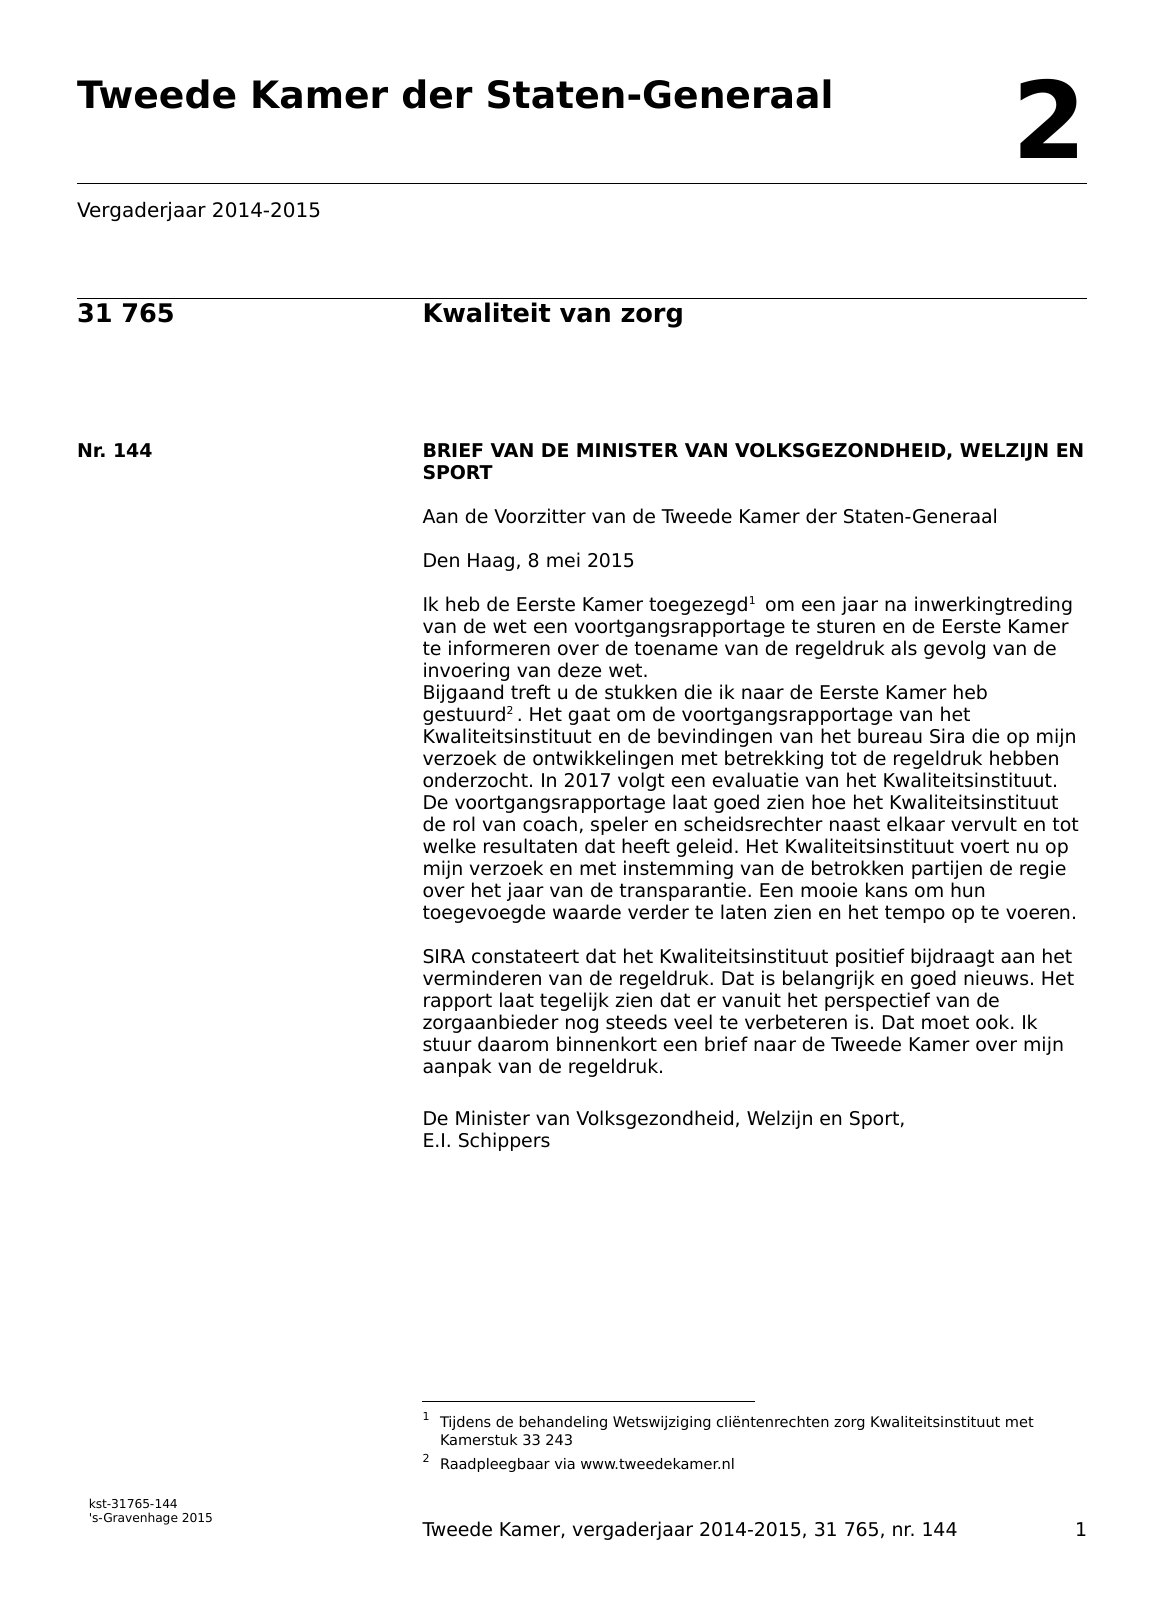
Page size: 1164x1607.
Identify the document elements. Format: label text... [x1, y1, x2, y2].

text De voortgangsrapportage laat goed zien hoe het Kwaliteitsinstituut de rol van coach, speler en scheidsrechter naast elkaar vervult en tot welke resultaten dat heeft geleid. Het Kwaliteitsinstituut voert nu op mijn verzoek en met instemming van de betrokken partijen de regie over het jaar van de transparantie. Een mooie kans om hun toegevoegde waarde verder te laten zien en het tempo op te voeren. [422, 792, 1087, 924]
text Ik heb de Eerste Kamer toegezegd om een jaar na inwerkingtreding van de wet een voortgangsrapportage te sturen en de Eerste Kamer te informeren over de toename van de regeldruk als gevolg van de invoering van deze wet. [422, 594, 1087, 682]
text Aan de Voorzitter van de Tweede Kamer der Staten-Generaal [422, 506, 1087, 528]
text Bijgaand treft u de stukken die ik naar de Eerste Kamer heb gestuurd. Het gaat om de voortgangsrapportage van het Kwaliteitsinstituut en de bevindingen van het bureau Sira die op mijn verzoek de ontwikkelingen met betrekking tot de regeldruk hebben onderzocht. In 2017 volgt een evaluatie van het Kwaliteitsinstituut. [422, 682, 1087, 792]
text Raadpleegbaar via www.tweedekamer.nl [422, 1452, 1087, 1474]
text kst-31765-144 [88, 1497, 323, 1511]
text SIRA constateert dat het Kwaliteitsinstituut positief bijdraagt aan het verminderen van de regeldruk. Dat is belangrijk en goed nieuws. Het rapport laat tegelijk zien dat er vanuit het perspectief van de zorgaanbieder nog steeds veel te verbeteren is. Dat moet ook. Ik stuur daarom binnenkort een brief naar de Tweede Kamer over mijn aanpak van de regeldruk. [422, 946, 1087, 1078]
subtitle Nr. 144 BRIEF VAN DE MINISTER VAN VOLKSGEZONDHEID, WELZIJN EN SPORT [77, 440, 1087, 484]
text De Minister van Volksgezondheid, Welzijn en Sport, E.I. Schippers [422, 1108, 1087, 1152]
table_header Tweede Kamer der Staten-Generaal [77, 59, 886, 183]
text Tijdens de behandeling Wetswijziging cliëntenrechten zorg Kwaliteitsinstituut met Kamerstuk 33 243 [422, 1410, 1087, 1449]
subtitle 31 765 Kwaliteit van zorg [77, 299, 1087, 329]
text 's-Gravenhage 2015 [88, 1511, 323, 1525]
table_cell Vergaderjaar 2014-2015 [77, 184, 1087, 298]
table_header 2 [886, 59, 1087, 183]
text Den Haag, 8 mei 2015 [422, 550, 1087, 572]
